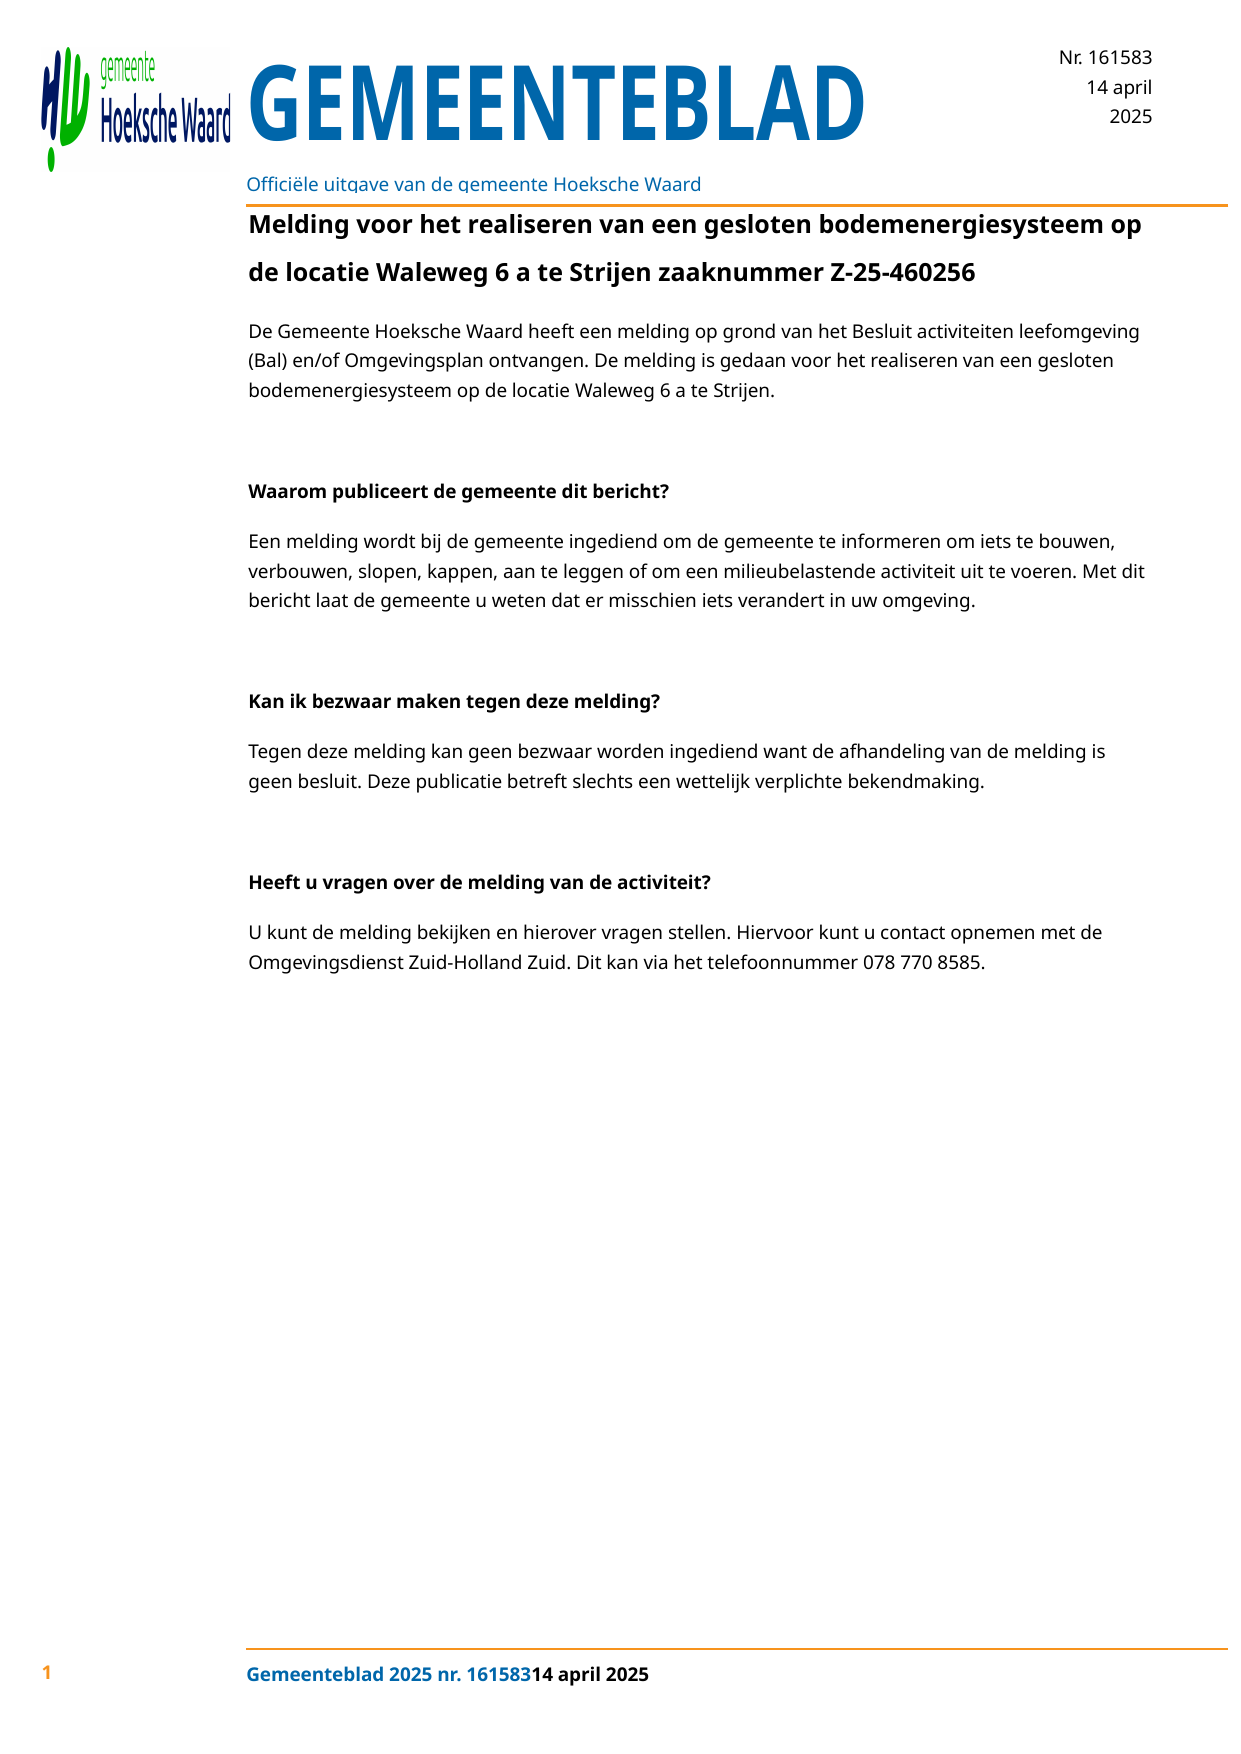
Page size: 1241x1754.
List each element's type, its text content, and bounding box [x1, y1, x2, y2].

text Kan ik bezwaar maken tegen deze melding? [248, 688, 1152, 714]
text Een melding wordt bij de gemeente ingediend om de gemeente te informeren om iets te bouwen, verbouwen, slopen, kappen, aan te leggen of om een milieubelastende activiteit uit te voeren. Met dit bericht laat de gemeente u weten dat er misschien iets verandert in uw omgeving. [248, 528, 1152, 613]
text U kunt de melding bekijken en hierover vragen stellen. Hiervoor kunt u contact opnemen met de Omgevingsdienst Zuid-Holland Zuid. Dit kan via het telefoonnummer 078 770 8585. [248, 919, 1152, 975]
picture [41, 47, 231, 172]
text Melding voor het realiseren van een gesloten bodemenergiesysteem op de locatie Waleweg 6 a te Strijen zaaknummer Z-25-460256 [248, 207, 1152, 288]
text Heeft u vragen over de melding van de activiteit? [248, 869, 1152, 895]
text Waarom publiceert de gemeente dit bericht? [248, 478, 1152, 504]
text Tegen deze melding kan geen bezwaar worden ingediend want de afhandeling van de melding is geen besluit. Deze publicatie betreft slechts een wettelijk verplichte bekendmaking. [248, 739, 1152, 794]
text De Gemeente Hoeksche Waard heeft een melding op grond van het Besluit activiteiten leefomgeving (Bal) en/of Omgevingsplan ontvangen. De melding is gedaan voor het realiseren van een gesloten bodemenergiesysteem op de locatie Waleweg 6 a te Strijen. [248, 318, 1152, 403]
